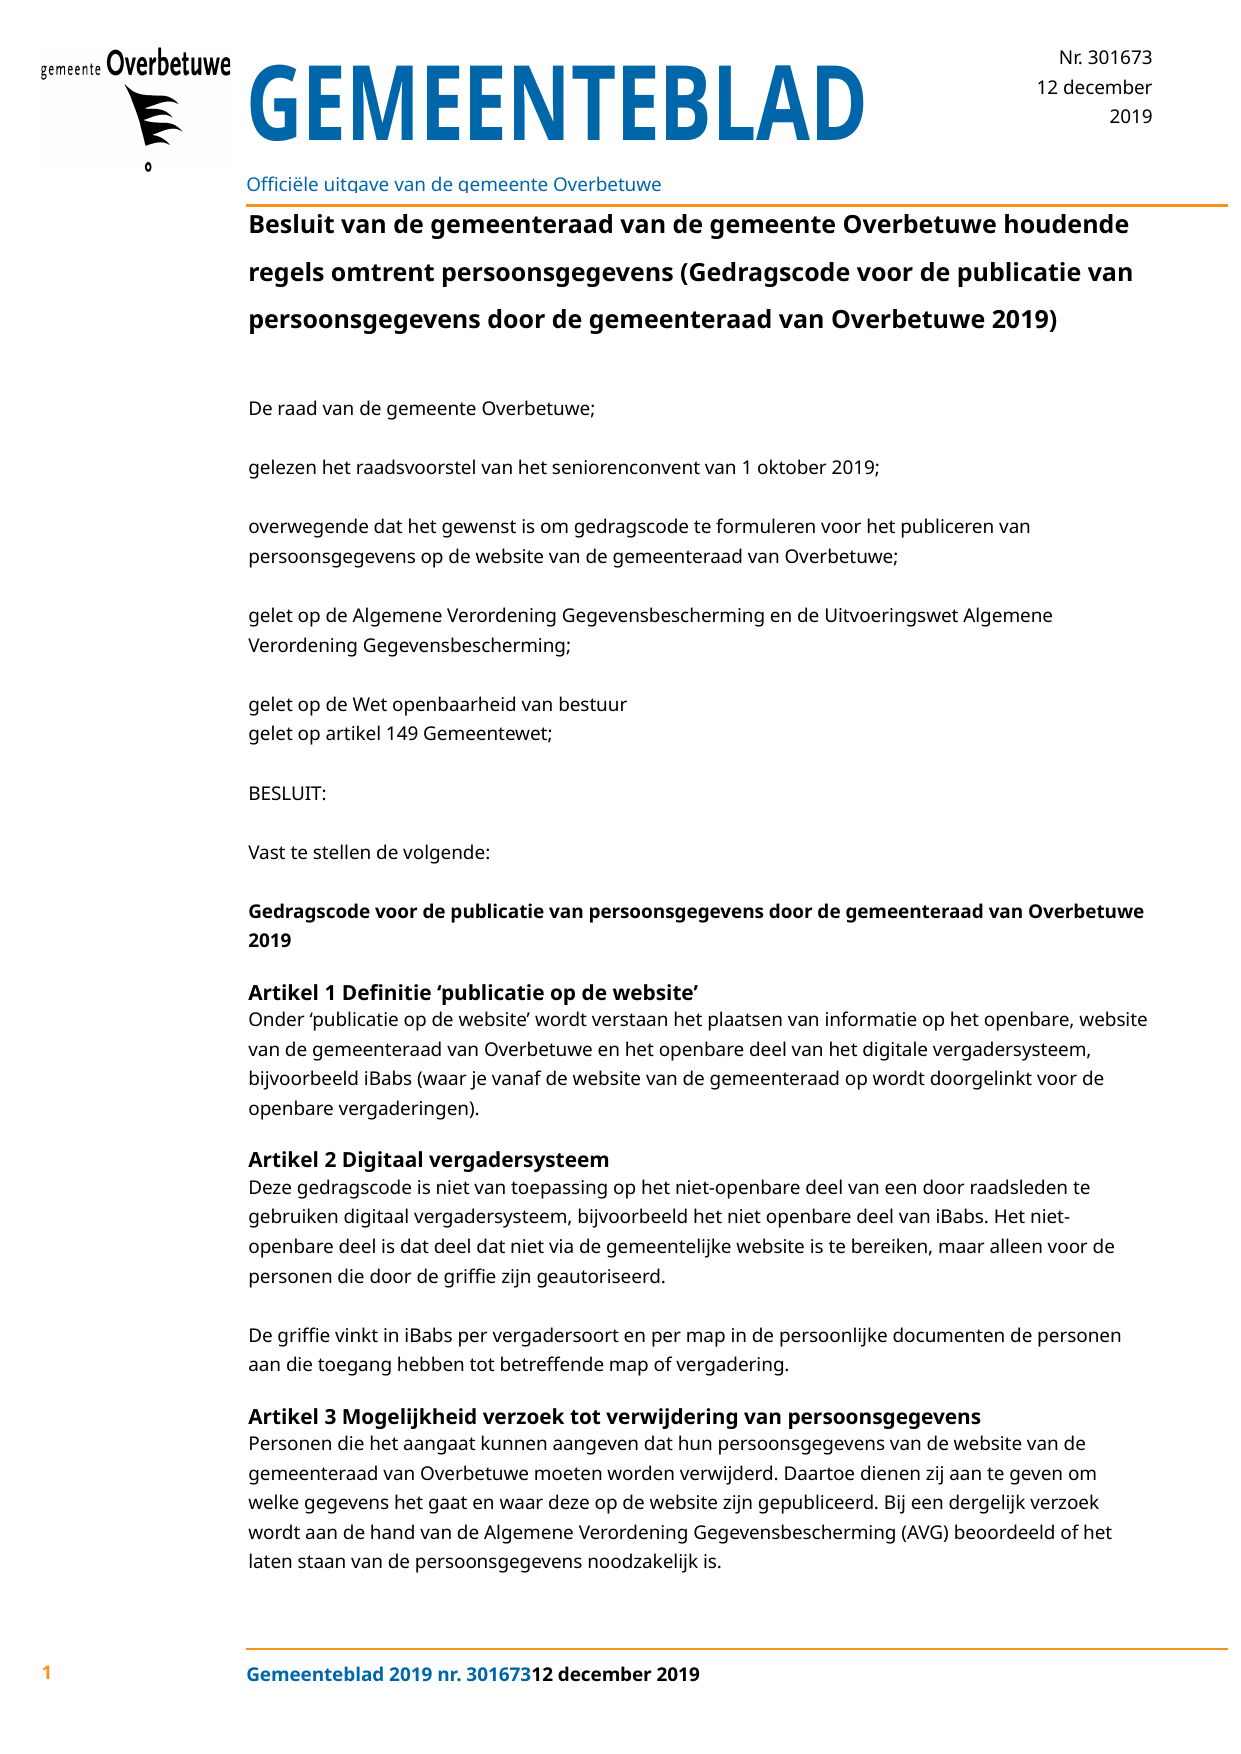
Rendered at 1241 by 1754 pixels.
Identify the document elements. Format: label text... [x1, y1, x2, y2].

picture [41, 47, 231, 172]
text Deze gedragscode is niet van toepassing op het niet-openbare deel van een door raadsleden te gebruiken digitaal vergadersysteem, bijvoorbeeld het niet openbare deel van iBabs. Het niet-openbare deel is dat deel dat niet via de gemeentelijke website is te bereiken, maar alleen voor de personen die door de griffie zijn geautoriseerd. [248, 1174, 1152, 1288]
text Gedragscode voor de publicatie van persoonsgegevens door de gemeenteraad van Overbetuwe 2019 [248, 898, 1152, 953]
text Vast te stellen de volgende: [248, 839, 1152, 864]
text De griffie vinkt in iBabs per vergadersoort en per map in de persoonlijke documenten de personen aan die toegang hebben tot betreffende map of vergadering. [248, 1322, 1152, 1377]
text gelet op de Algemene Verordening Gegevensbescherming en de Uitvoeringswet Algemene Verordening Gegevensbescherming; [248, 602, 1152, 657]
text Onder ‘publicatie op de website’ wordt verstaan het plaatsen van informatie op het openbare, website van de gemeenteraad van Overbetuwe en het openbare deel van het digitale vergadersysteem, bijvoorbeeld iBabs (waar je vanaf de website van de gemeenteraad op wordt doorgelinkt voor de openbare vergaderingen). [248, 1006, 1152, 1121]
text Besluit van de gemeenteraad van de gemeente Overbetuwe houdende regels omtrent persoonsgegevens (Gedragscode voor de publicatie van persoonsgegevens door de gemeenteraad van Overbetuwe 2019) [248, 207, 1152, 336]
text De raad van de gemeente Overbetuwe; [248, 395, 1152, 421]
text Personen die het aangaat kunnen aangeven dat hun persoonsgegevens van de website van de gemeenteraad van Overbetuwe moeten worden verwijderd. Daartoe dienen zij aan te geven om welke gegevens het gaat en waar deze op de website zijn gepubliceerd. Bij een dergelijk verzoek wordt aan de hand van de Algemene Verordening Gegevensbescherming (AVG) beoordeeld of het laten staan van de persoonsgegevens noodzakelijk is. [248, 1430, 1152, 1574]
text Artikel 3 Mogelijkheid verzoek tot verwijdering van persoonsgegevens [248, 1402, 1152, 1430]
text overwegende dat het gewenst is om gedragscode te formuleren voor het publiceren van persoonsgegevens op de website van de gemeenteraad van Overbetuwe; [248, 513, 1152, 569]
text Artikel 2 Digitaal vergadersysteem [248, 1146, 1152, 1174]
text Artikel 1 Definitie ‘publicatie op de website’ [248, 978, 1152, 1006]
text gelet op artikel 149 Gemeentewet; [248, 721, 1152, 746]
text gelet op de Wet openbaarheid van bestuur [248, 691, 1152, 717]
text gelezen het raadsvoorstel van het seniorenconvent van 1 oktober 2019; [248, 454, 1152, 480]
text BESLUIT: [248, 780, 1152, 805]
